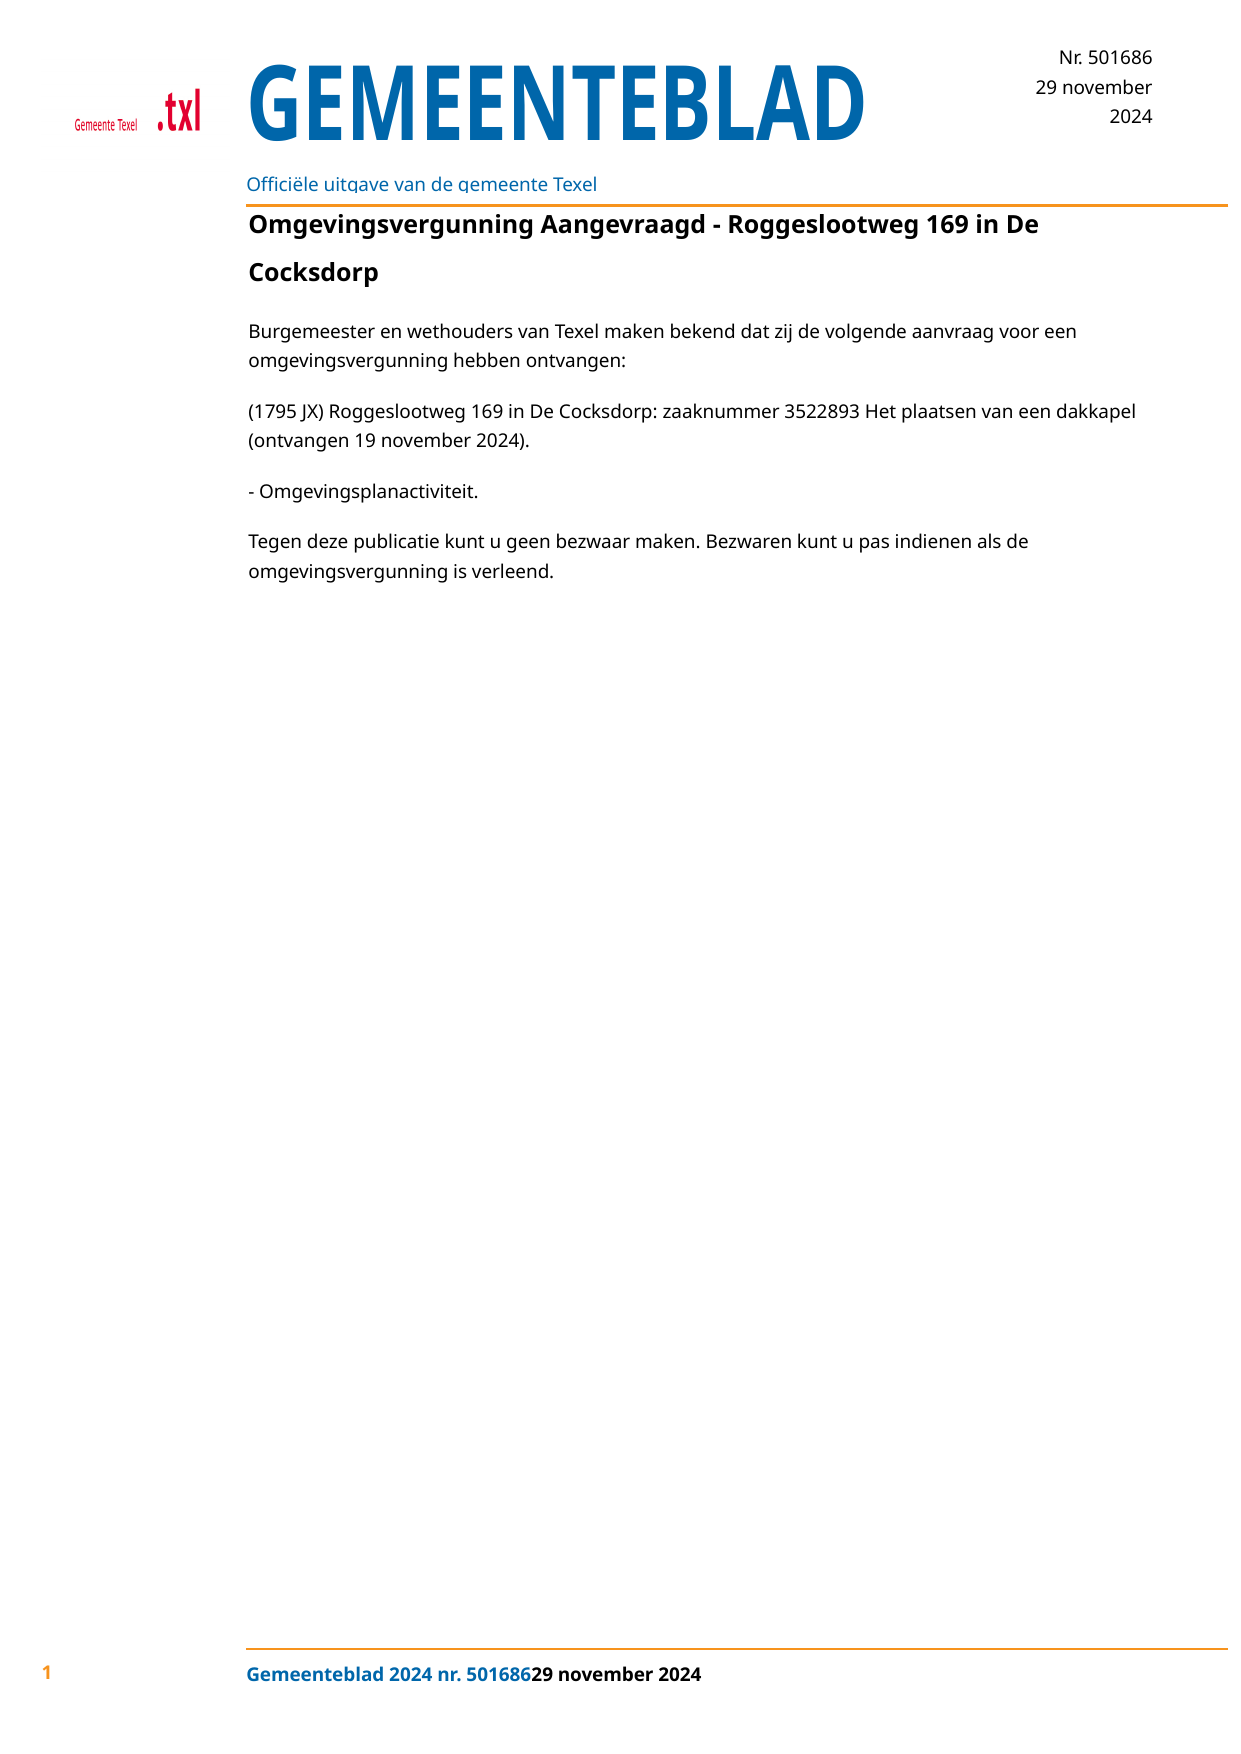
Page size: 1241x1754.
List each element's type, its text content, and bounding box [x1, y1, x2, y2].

text Tegen deze publicatie kunt u geen bezwaar maken. Bezwaren kunt u pas indienen als de omgevingsvergunning is verleend. [248, 528, 1152, 584]
text (1795 JX) Roggeslootweg 169 in De Cocksdorp: zaaknummer 3522893 Het plaatsen van een dakkapel (ontvangen 19 november 2024). [248, 398, 1152, 453]
text Omgevingsvergunning Aangevraagd - Roggeslootweg 169 in De Cocksdorp [248, 207, 1152, 288]
picture [41, 47, 231, 172]
text Burgemeester en wethouders van Texel maken bekend dat zij de volgende aanvraag voor een omgevingsvergunning hebben ontvangen: [248, 318, 1152, 373]
text - Omgevingsplanactiviteit. [248, 478, 1152, 504]
